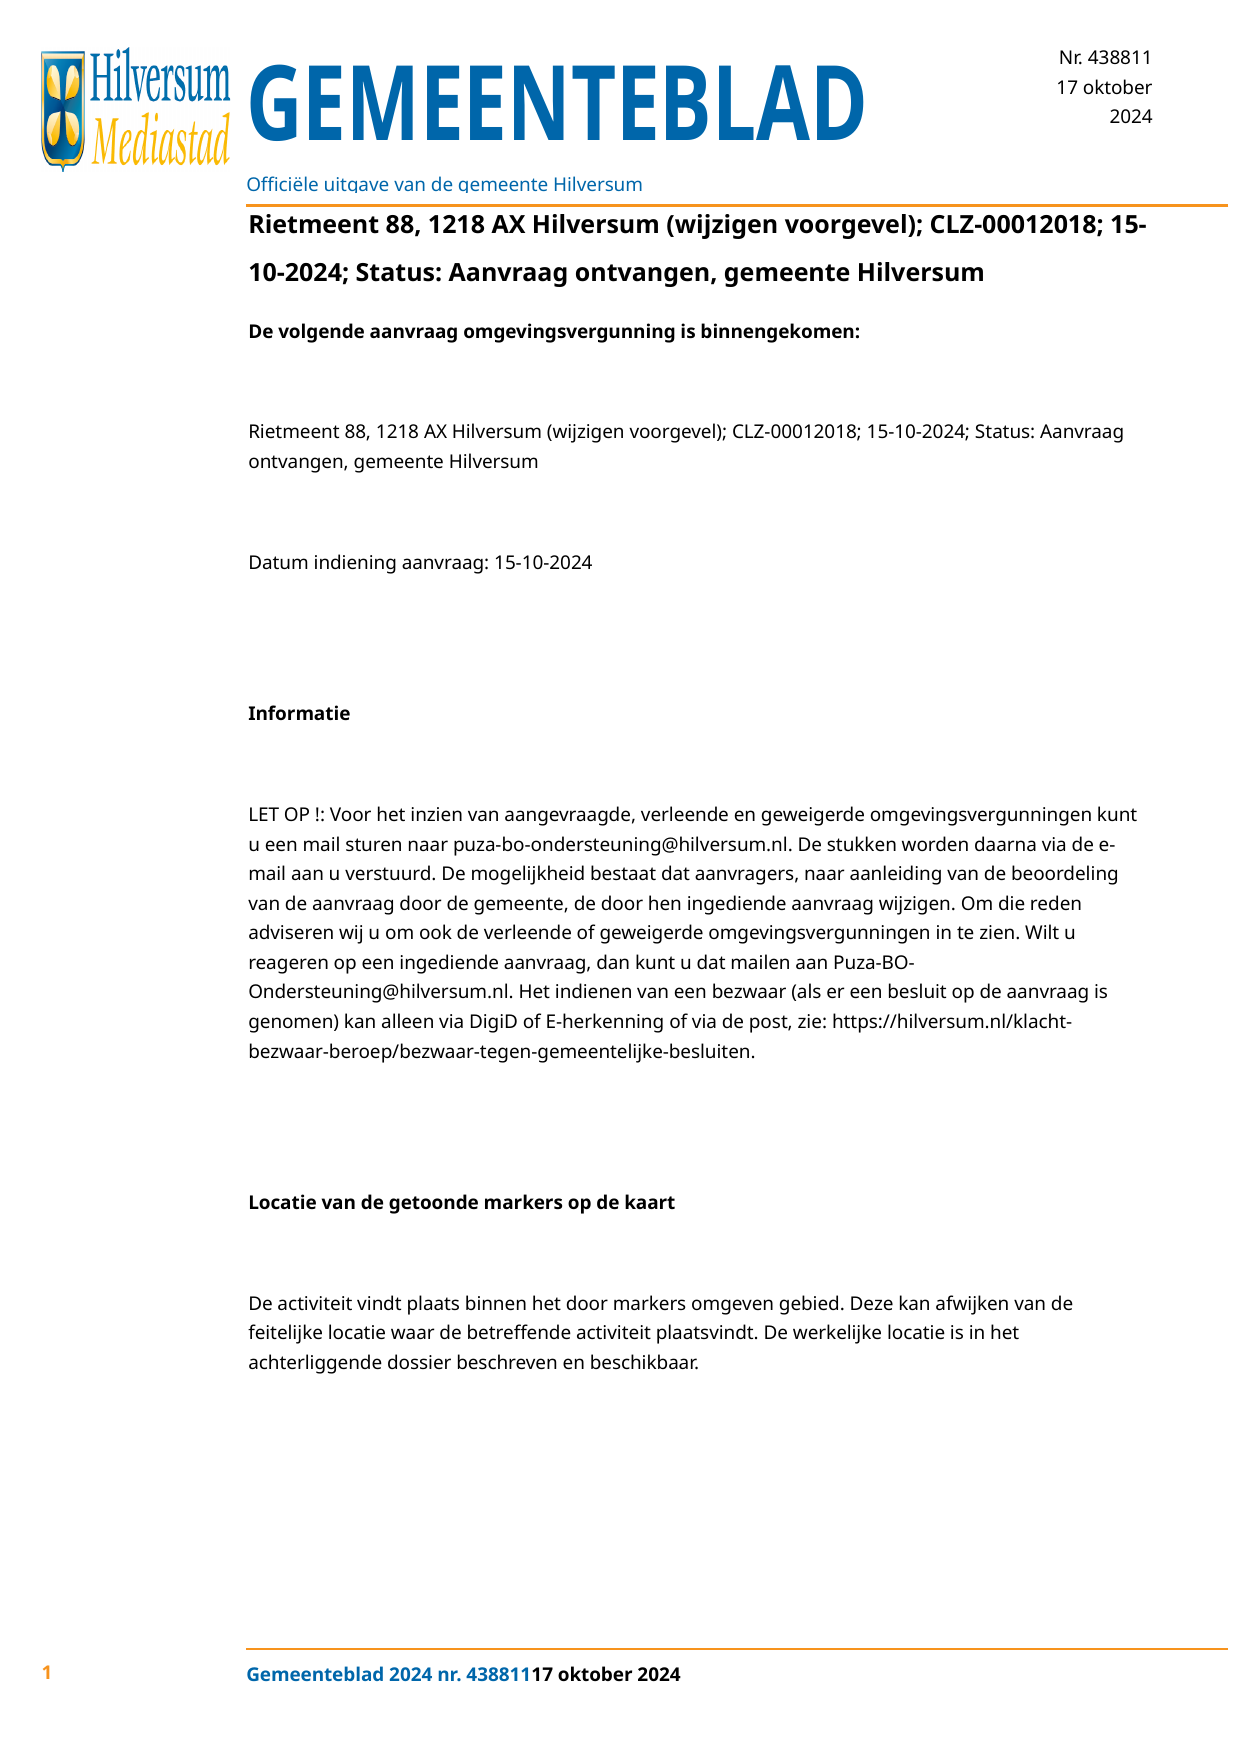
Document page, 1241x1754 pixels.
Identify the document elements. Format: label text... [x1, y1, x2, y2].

picture [41, 47, 231, 172]
text Datum indiening aanvraag: 15-10-2024 [248, 549, 1152, 575]
text LET OP !: Voor het inzien van aangevraagde, verleende en geweigerde omgevingsvergunningen kunt u een mail sturen naar puza-bo-ondersteuning@hilversum.nl. De stukken worden daarna via de e-mail aan u verstuurd. De mogelijkheid bestaat dat aanvragers, naar aanleiding van de beoordeling van de aanvraag door de gemeente, de door hen ingediende aanvraag wijzigen. Om die reden adviseren wij u om ook de verleende of geweigerde omgevingsvergunningen in te zien. Wilt u reageren op een ingediende aanvraag, dan kunt u dat mailen aan Puza-BO-Ondersteuning@hilversum.nl. Het indienen van een bezwaar (als er een besluit op de aanvraag is genomen) kan alleen via DigiD of E-herkenning of via de post, zie: https://hilversum.nl/klacht-bezwaar-beroep/bezwaar-tegen-gemeentelijke-besluiten. [248, 801, 1152, 1064]
text Rietmeent 88, 1218 AX Hilversum (wijzigen voorgevel); CLZ-00012018; 15-10-2024; Status: Aanvraag ontvangen, gemeente Hilversum [248, 419, 1152, 474]
text Informatie [248, 700, 1152, 726]
text Locatie van de getoonde markers op de kaart [248, 1189, 1152, 1215]
text De volgende aanvraag omgevingsvergunning is binnengekomen: [248, 318, 1152, 344]
text Rietmeent 88, 1218 AX Hilversum (wijzigen voorgevel); CLZ-00012018; 15-10-2024; Status: Aanvraag ontvangen, gemeente Hilversum [248, 207, 1152, 288]
text De activiteit vindt plaats binnen het door markers omgeven gebied. Deze kan afwijken van de feitelijke locatie waar de betreffende activiteit plaatsvindt. De werkelijke locatie is in het achterliggende dossier beschreven en beschikbaar. [248, 1290, 1152, 1375]
